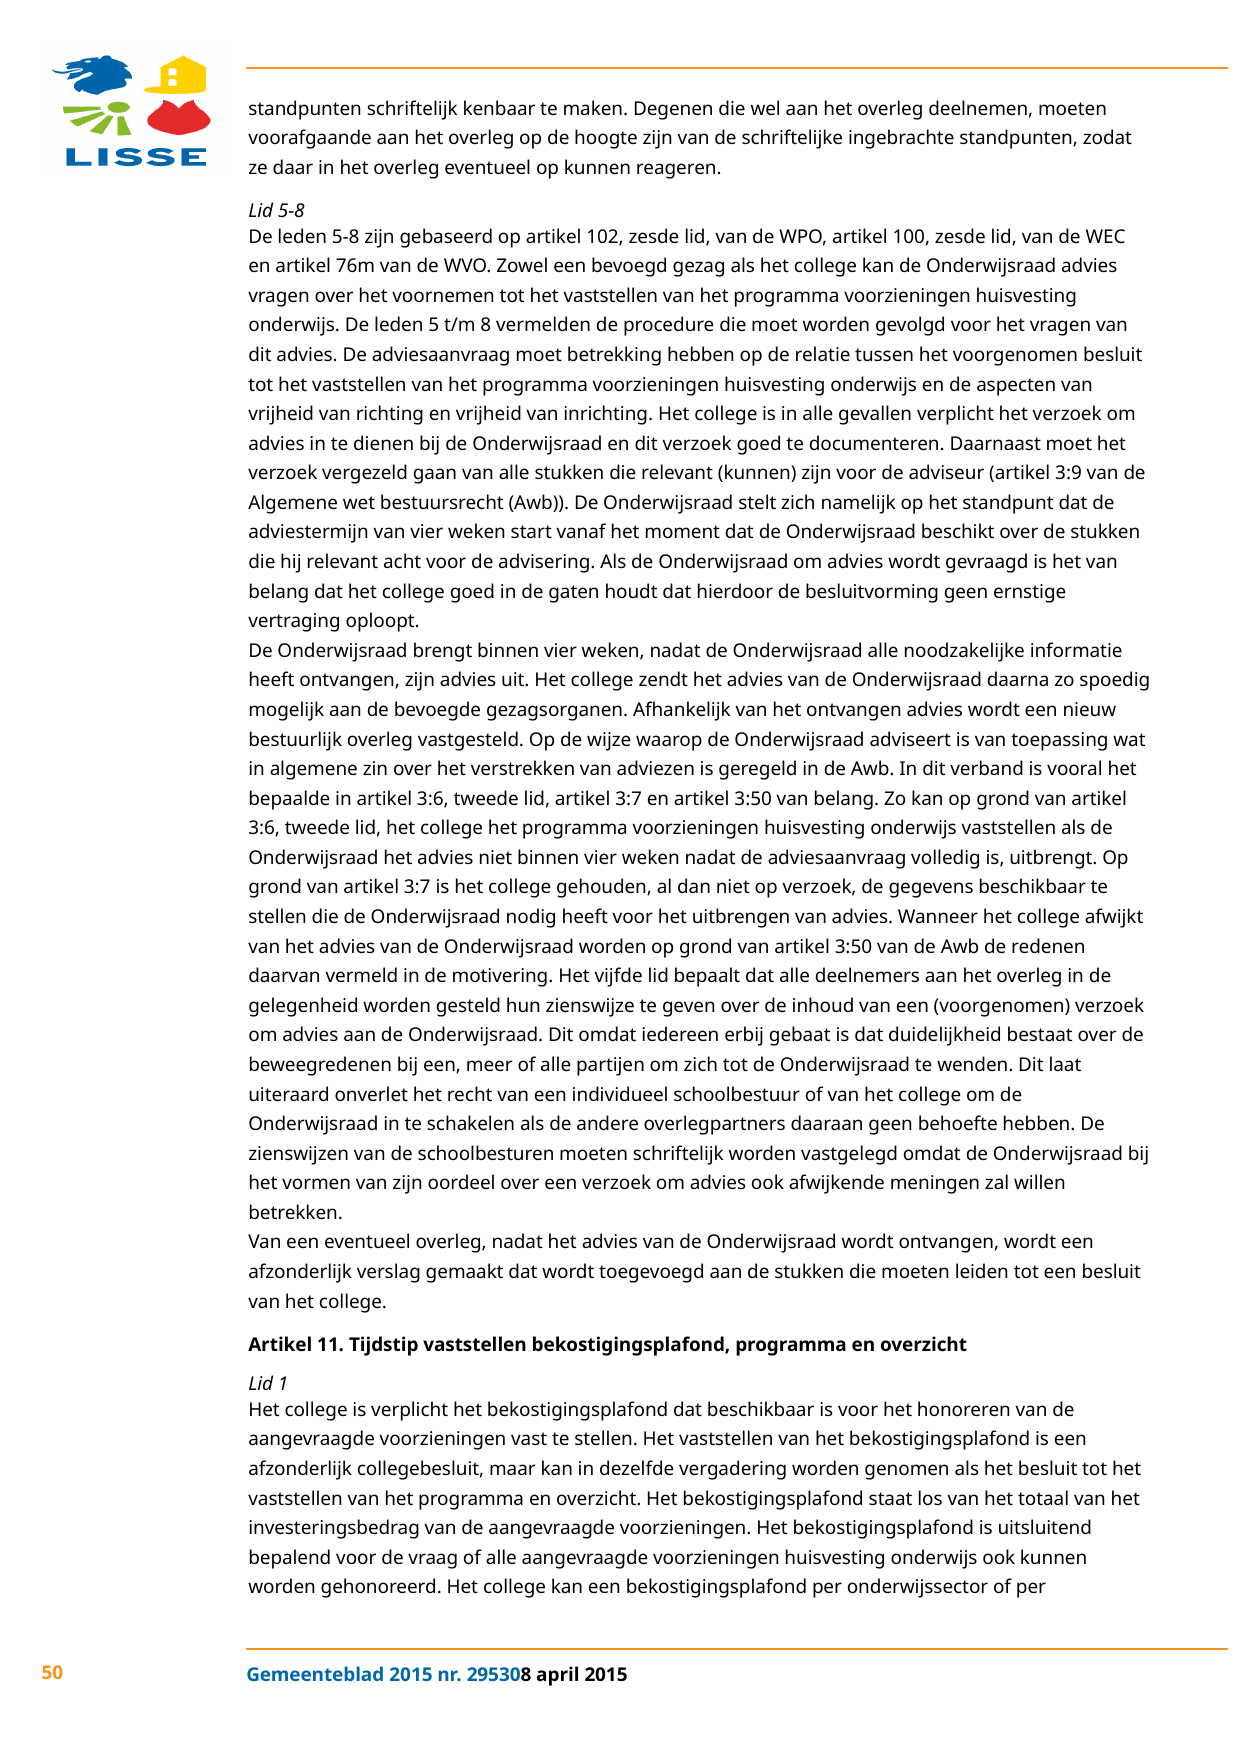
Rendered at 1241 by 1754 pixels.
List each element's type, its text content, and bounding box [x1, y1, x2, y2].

text Lid 5-8 [248, 197, 1152, 223]
text Artikel 11. Tijdstip vaststellen bekostigingsplafond, programma en overzicht [248, 1331, 1152, 1357]
text Van een eventueel overleg, nadat het advies van de Onderwijsraad wordt ontvangen, wordt een afzonderlijk verslag gemaakt dat wordt toegevoegd aan de stukken die moeten leiden tot een besluit van het college. [248, 1229, 1152, 1313]
text Lid 1 [248, 1370, 1152, 1396]
text standpunten schriftelijk kenbaar te maken. Degenen die wel aan het overleg deelnemen, moeten voorafgaande aan het overleg op de hoogte zijn van de schriftelijke ingebrachte standpunten, zodat ze daar in het overleg eventueel op kunnen reageren. [248, 95, 1152, 180]
text De leden 5-8 zijn gebaseerd op artikel 102, zesde lid, van de WPO, artikel 100, zesde lid, van de WEC en artikel 76m van de WVO. Zowel een bevoegd gezag als het college kan de Onderwijsraad advies vragen over het voornemen tot het vaststellen van het programma voorzieningen huisvesting onderwijs. De leden 5 t/m 8 vermelden de procedure die moet worden gevolgd voor het vragen van dit advies. De adviesaanvraag moet betrekking hebben op de relatie tussen het voorgenomen besluit tot het vaststellen van het programma voorzieningen huisvesting onderwijs en de aspecten van vrijheid van richting en vrijheid van inrichting. Het college is in alle gevallen verplicht het verzoek om advies in te dienen bij de Onderwijsraad en dit verzoek goed te documenteren. Daarnaast moet het verzoek vergezeld gaan van alle stukken die relevant (kunnen) zijn voor de adviseur (artikel 3:9 van de Algemene wet bestuursrecht (Awb)). De Onderwijsraad stelt zich namelijk op het standpunt dat de adviestermijn van vier weken start vanaf het moment dat de Onderwijsraad beschikt over de stukken die hij relevant acht voor de advisering. Als de Onderwijsraad om advies wordt gevraagd is het van belang dat het college goed in de gaten houdt dat hierdoor de besluitvorming geen ernstige vertraging oploopt. [248, 223, 1152, 633]
picture [41, 47, 231, 172]
text De Onderwijsraad brengt binnen vier weken, nadat de Onderwijsraad alle noodzakelijke informatie heeft ontvangen, zijn advies uit. Het college zendt het advies van de Onderwijsraad daarna zo spoedig mogelijk aan de bevoegde gezagsorganen. Afhankelijk van het ontvangen advies wordt een nieuw bestuurlijk overleg vastgesteld. Op de wijze waarop de Onderwijsraad adviseert is van toepassing wat in algemene zin over het verstrekken van adviezen is geregeld in de Awb. In dit verband is vooral het bepaalde in artikel 3:6, tweede lid, artikel 3:7 en artikel 3:50 van belang. Zo kan op grond van artikel 3:6, tweede lid, het college het programma voorzieningen huisvesting onderwijs vaststellen als de Onderwijsraad het advies niet binnen vier weken nadat de adviesaanvraag volledig is, uitbrengt. Op grond van artikel 3:7 is het college gehouden, al dan niet op verzoek, de gegevens beschikbaar te stellen die de Onderwijsraad nodig heeft voor het uitbrengen van advies. Wanneer het college afwijkt van het advies van de Onderwijsraad worden op grond van artikel 3:50 van de Awb de redenen daarvan vermeld in de motivering. Het vijfde lid bepaalt dat alle deelnemers aan het overleg in de gelegenheid worden gesteld hun zienswijze te geven over de inhoud van een (voorgenomen) verzoek om advies aan de Onderwijsraad. Dit omdat iedereen erbij gebaat is dat duidelijkheid bestaat over de beweegredenen bij een, meer of alle partijen om zich tot de Onderwijsraad te wenden. Dit laat uiteraard onverlet het recht van een individueel schoolbestuur of van het college om de Onderwijsraad in te schakelen als de andere overlegpartners daaraan geen behoefte hebben. De zienswijzen van de schoolbesturen moeten schriftelijk worden vastgelegd omdat de Onderwijsraad bij het vormen van zijn oordeel over een verzoek om advies ook afwijkende meningen zal willen betrekken. [248, 637, 1152, 1225]
text Het college is verplicht het bekostigingsplafond dat beschikbaar is voor het honoreren van de aangevraagde voorzieningen vast te stellen. Het vaststellen van het bekostigingsplafond is een afzonderlijk collegebesluit, maar kan in dezelfde vergadering worden genomen als het besluit tot het vaststellen van het programma en overzicht. Het bekostigingsplafond staat los van het totaal van het investeringsbedrag van de aangevraagde voorzieningen. Het bekostigingsplafond is uitsluitend bepalend voor de vraag of alle aangevraagde voorzieningen huisvesting onderwijs ook kunnen worden gehonoreerd. Het college kan een bekostigingsplafond per onderwijssector of per [248, 1396, 1152, 1599]
